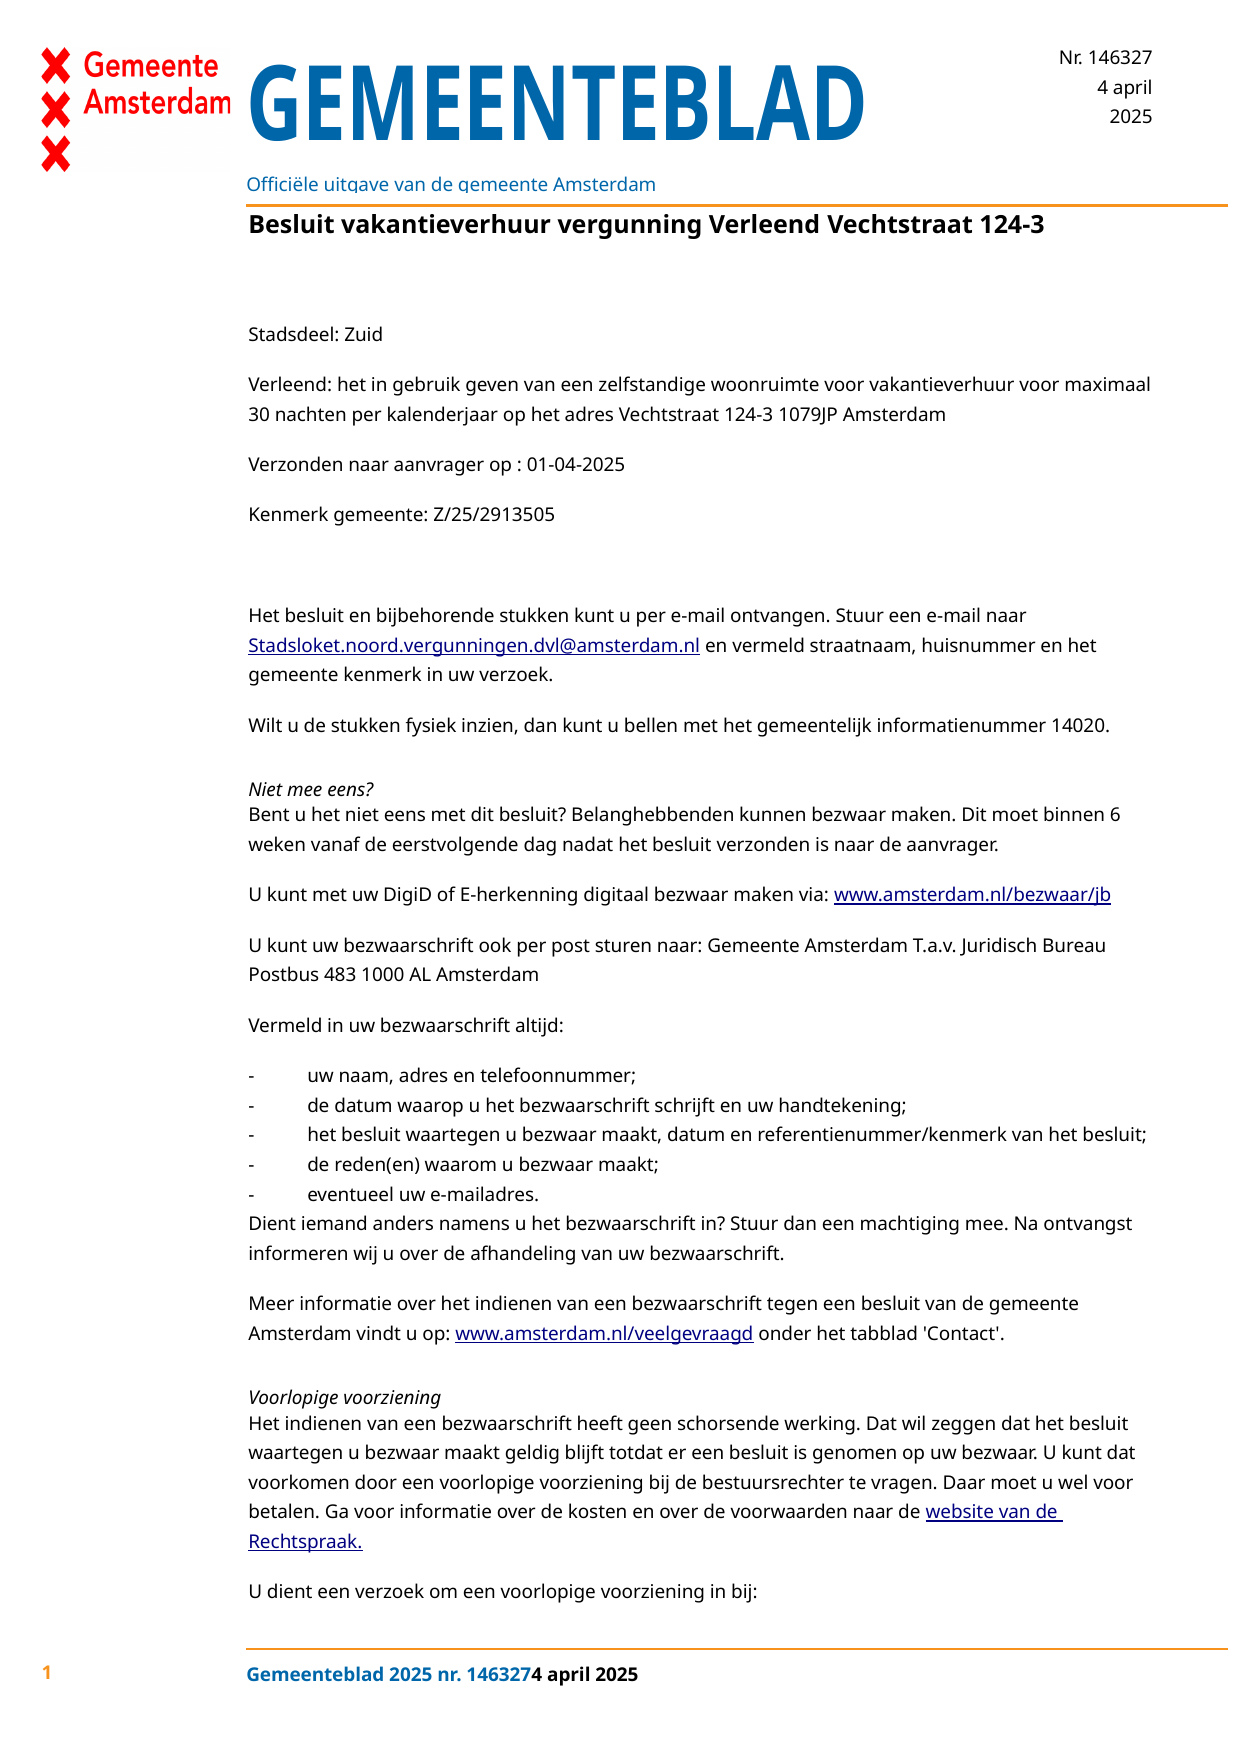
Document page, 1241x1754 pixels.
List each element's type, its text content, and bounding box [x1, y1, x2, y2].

picture [41, 47, 231, 172]
list de reden(en) waarom u bezwaar maakt; [248, 1151, 1152, 1177]
text U dient een verzoek om een voorlopige voorziening in bij: [248, 1578, 1152, 1604]
text Niet mee eens? [248, 776, 1152, 802]
list de datum waarop u het bezwaarschrift schrijft en uw handtekening; [248, 1092, 1152, 1118]
text Vermeld in uw bezwaarschrift altijd: [248, 1012, 1152, 1038]
text Kenmerk gemeente: Z/25/2913505 [248, 502, 1152, 527]
text Dient iemand anders namens u het bezwaarschrift in? Stuur dan een machtiging mee. Na ontvangst informeren wij u over de afhandeling van uw bezwaarschrift. [248, 1210, 1152, 1266]
text Het indienen van een bezwaarschrift heeft geen schorsende werking. Dat wil zeggen dat het besluit waartegen u bezwaar maakt geldig blijft totdat er een besluit is genomen op uw bezwaar. U kunt dat voorkomen door een voorlopige voorziening bij de bestuursrechter te vragen. Daar moet u wel voor betalen. Ga voor informatie over de kosten en over de voorwaarden naar de website van de Rechtspraak. [248, 1410, 1152, 1554]
text Verzonden naar aanvrager op : 01-04-2025 [248, 451, 1152, 477]
text Verleend: het in gebruik geven van een zelfstandige woonruimte voor vakantieverhuur voor maximaal 30 nachten per kalenderjaar op het adres Vechtstraat 124-3 1079JP Amsterdam [248, 371, 1152, 426]
text Meer informatie over het indienen van een bezwaarschrift tegen een besluit van de gemeente Amsterdam vindt u op: www.amsterdam.nl/veelgevraagd onder het tabblad 'Contact'. [248, 1290, 1152, 1346]
list uw naam, adres en telefoonnummer; [248, 1062, 1152, 1088]
text U kunt uw bezwaarschrift ook per post sturen naar: Gemeente Amsterdam T.a.v. Juridisch Bureau Postbus 483 1000 AL Amsterdam [248, 932, 1152, 987]
text Voorlopige voorziening [248, 1384, 1152, 1410]
text Bent u het niet eens met dit besluit? Belanghebbenden kunnen bezwaar maken. Dit moet binnen 6 weken vanaf de eerstvolgende dag nadat het besluit verzonden is naar de aanvrager. [248, 802, 1152, 857]
text Stadsdeel: Zuid [248, 321, 1152, 346]
text Wilt u de stukken fysiek inzien, dan kunt u bellen met het gemeentelijk informatienummer 14020. [248, 712, 1152, 738]
text U kunt met uw DigiD of E-herkenning digitaal bezwaar maken via: www.amsterdam.nl/bezwaar/jb [248, 882, 1152, 907]
list het besluit waartegen u bezwaar maakt, datum en referentienummer/kenmerk van het besluit; [248, 1122, 1152, 1147]
text Besluit vakantieverhuur vergunning Verleend Vechtstraat 124-3 [248, 207, 1152, 241]
list eventueel uw e-mailadres. [248, 1181, 1152, 1207]
text Het besluit en bijbehorende stukken kunt u per e-mail ontvangen. Stuur een e-mail naar Stadsloket.noord.vergunningen.dvl@amsterdam.nl en vermeld straatnaam, huisnummer en het gemeente kenmerk in uw verzoek. [248, 602, 1152, 687]
